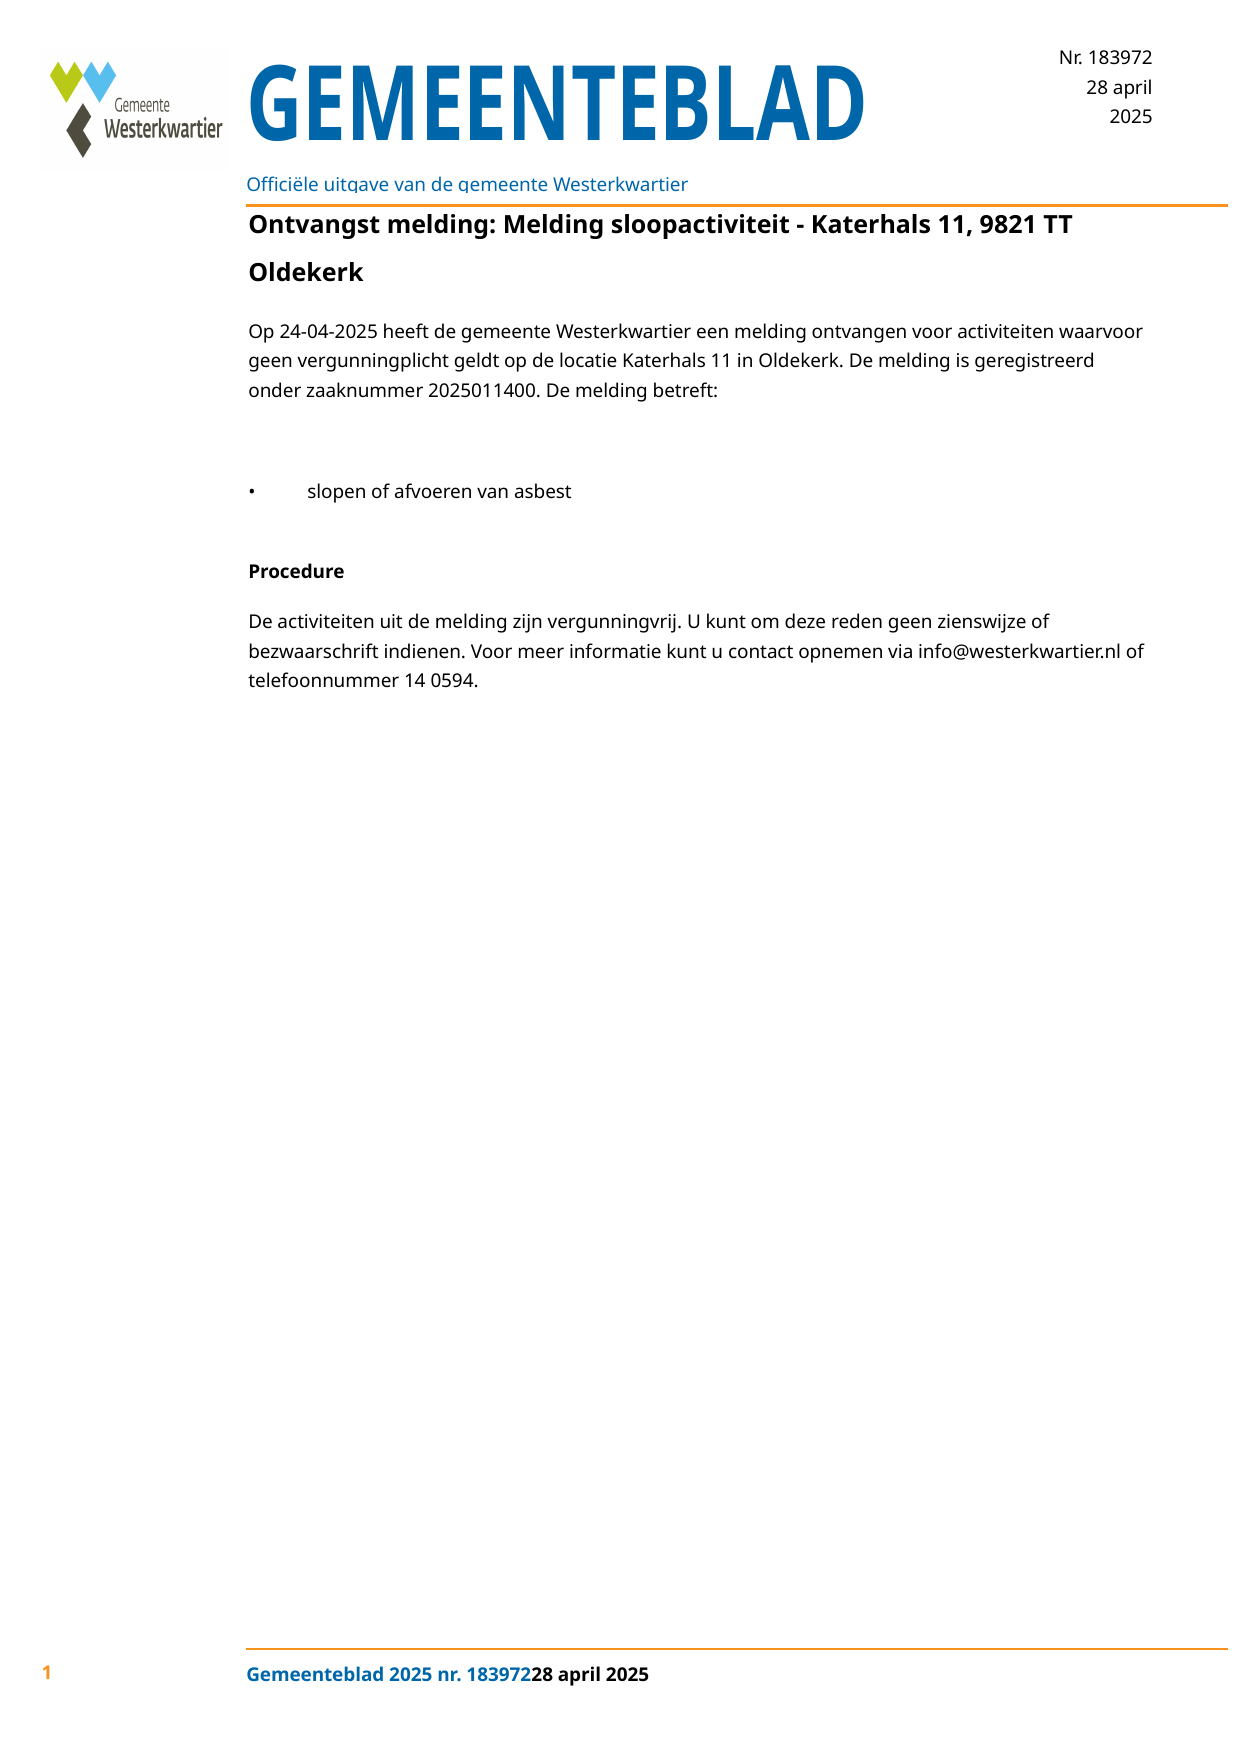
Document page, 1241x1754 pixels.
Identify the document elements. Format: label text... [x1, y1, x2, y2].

picture [41, 47, 231, 172]
list slopen of afvoeren van asbest [248, 478, 1152, 504]
text Op 24-04-2025 heeft de gemeente Westerkwartier een melding ontvangen voor activiteiten waarvoor geen vergunningplicht geldt op de locatie Katerhals 11 in Oldekerk. De melding is geregistreerd onder zaaknummer 2025011400. De melding betreft: [248, 318, 1152, 403]
text Ontvangst melding: Melding sloopactiviteit - Katerhals 11, 9821 TT Oldekerk [248, 207, 1152, 288]
text De activiteiten uit de melding zijn vergunningvrij. U kunt om deze reden geen zienswijze of bezwaarschrift indienen. Voor meer informatie kunt u contact opnemen via info@westerkwartier.nl of telefoonnummer 14 0594. [248, 608, 1152, 693]
text Procedure [248, 558, 1152, 584]
